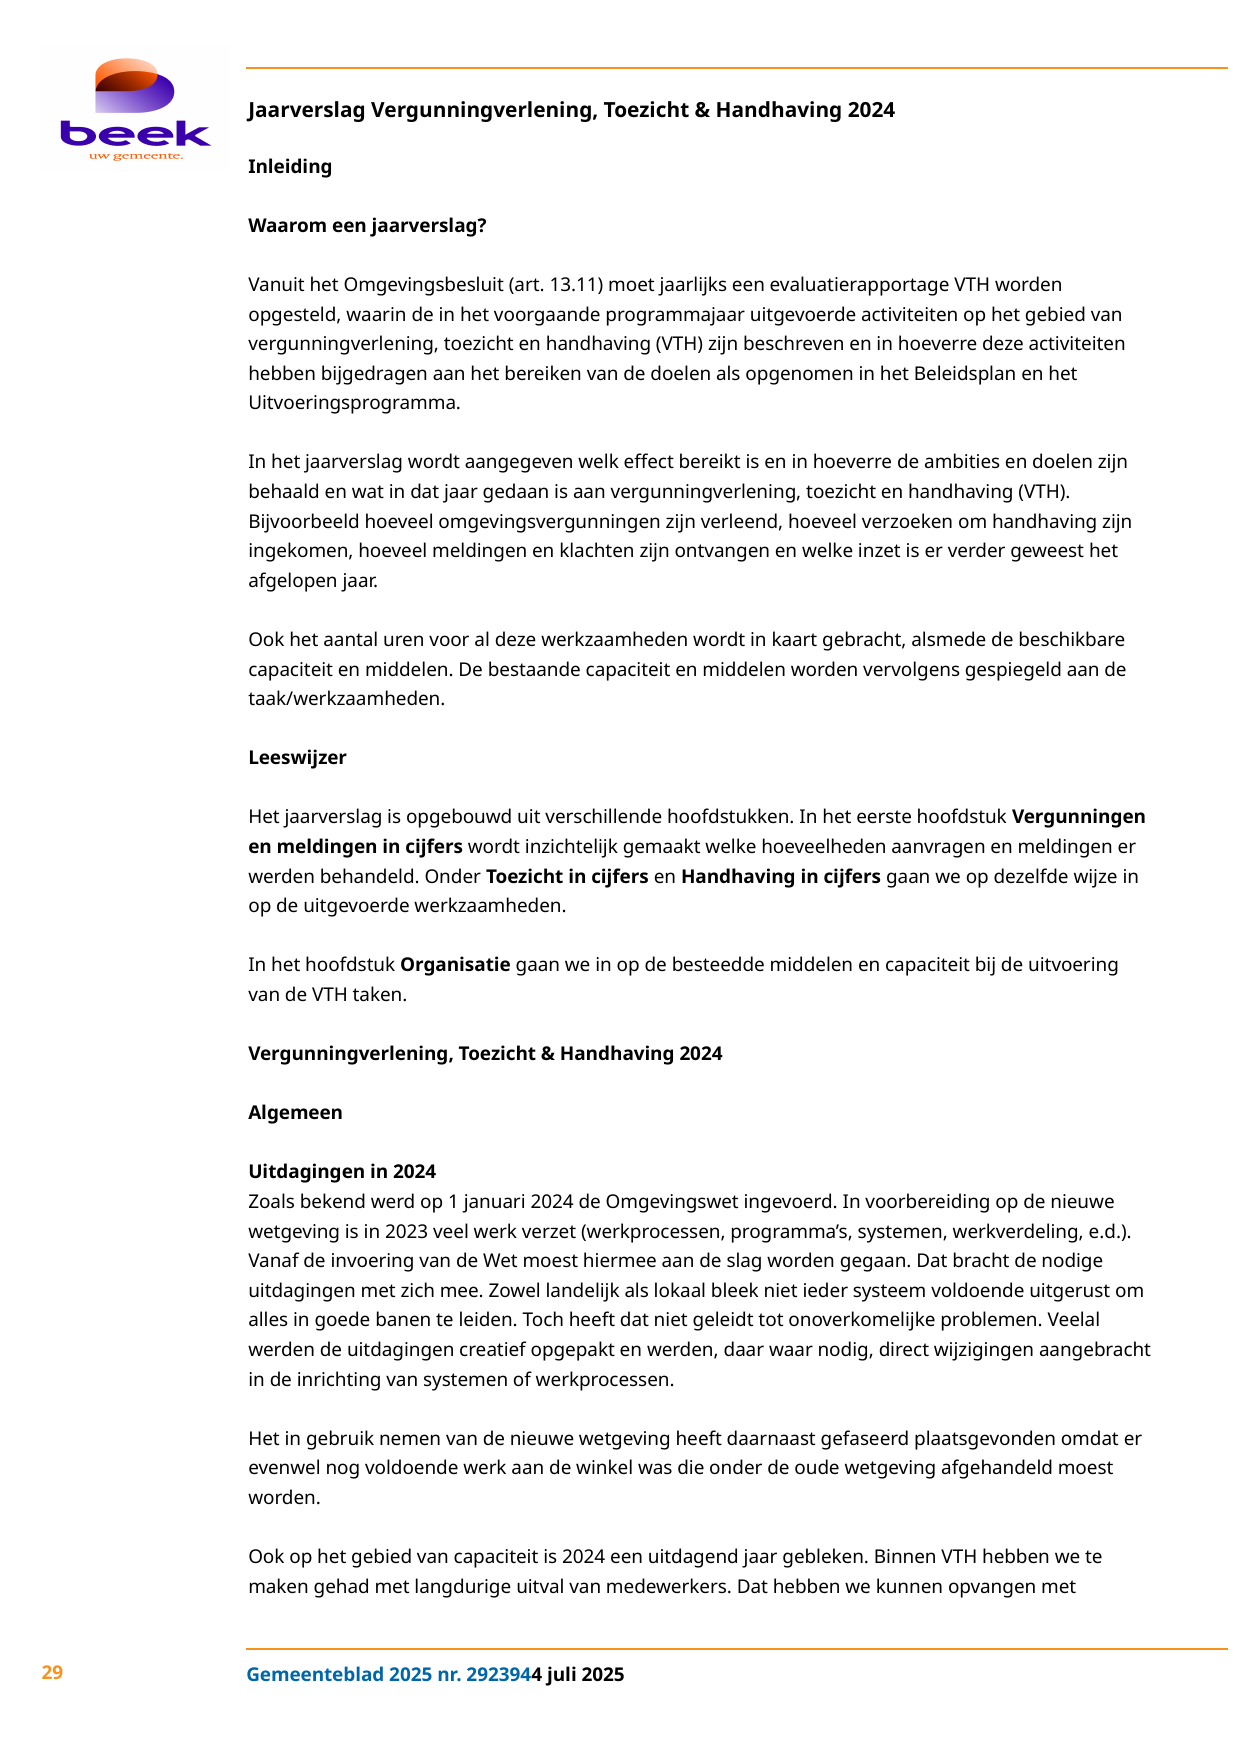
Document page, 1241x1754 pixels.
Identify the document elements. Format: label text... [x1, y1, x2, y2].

text Ook het aantal uren voor al deze werkzaamheden wordt in kaart gebracht, alsmede de beschikbare capaciteit en middelen. De bestaande capaciteit en middelen worden vervolgens gespiegeld aan de taak/werkzaamheden. [248, 626, 1152, 711]
text Leeswijzer [248, 744, 1152, 770]
text Jaarverslag Vergunningverlening, Toezicht & Handhaving 2024 [248, 95, 1152, 123]
text Uitdagingen in 2024 [248, 1159, 1152, 1184]
text In het hoofdstuk Organisatie gaan we in op de besteedde middelen en capaciteit bij de uitvoering van de VTH taken. [248, 952, 1152, 1007]
text Vanuit het Omgevingsbesluit (art. 13.11) moet jaarlijks een evaluatierapportage VTH worden opgesteld, waarin de in het voorgaande programmajaar uitgevoerde activiteiten op het gebied van vergunningverlening, toezicht en handhaving (VTH) zijn beschreven en in hoeverre deze activiteiten hebben bijgedragen aan het bereiken van de doelen als opgenomen in het Beleidsplan en het Uitvoeringsprogramma. [248, 271, 1152, 415]
text In het jaarverslag wordt aangegeven welk effect bereikt is en in hoeverre de ambities en doelen zijn behaald en wat in dat jaar gedaan is aan vergunningverlening, toezicht en handhaving (VTH). Bijvoorbeeld hoeveel omgevingsvergunningen zijn verleend, hoeveel verzoeken om handhaving zijn ingekomen, hoeveel meldingen en klachten zijn ontvangen en welke inzet is er verder geweest het afgelopen jaar. [248, 449, 1152, 593]
text Inleiding [248, 153, 1152, 179]
text Algemeen [248, 1099, 1152, 1125]
text Het jaarverslag is opgebouwd uit verschillende hoofdstukken. In het eerste hoofdstuk Vergunningen en meldingen in cijfers wordt inzichtelijk gemaakt welke hoeveelheden aanvragen en meldingen er werden behandeld. Onder Toezicht in cijfers en Handhaving in cijfers gaan we op dezelfde wijze in op de uitgevoerde werkzaamheden. [248, 804, 1152, 918]
text Zoals bekend werd op 1 januari 2024 de Omgevingswet ingevoerd. In voorbereiding op de nieuwe wetgeving is in 2023 veel werk verzet (werkprocessen, programma’s, systemen, werkverdeling, e.d.). Vanaf de invoering van de Wet moest hiermee aan de slag worden gegaan. Dat bracht de nodige uitdagingen met zich mee. Zowel landelijk als lokaal bleek niet ieder systeem voldoende uitgerust om alles in goede banen te leiden. Toch heeft dat niet geleidt tot onoverkomelijke problemen. Veelal werden de uitdagingen creatief opgepakt en werden, daar waar nodig, direct wijzigingen aangebracht in de inrichting van systemen of werkprocessen. [248, 1188, 1152, 1392]
text Het in gebruik nemen van de nieuwe wetgeving heeft daarnaast gefaseerd plaatsgevonden omdat er evenwel nog voldoende werk aan de winkel was die onder de oude wetgeving afgehandeld moest worden. [248, 1425, 1152, 1510]
picture [41, 47, 231, 172]
text Ook op het gebied van capaciteit is 2024 een uitdagend jaar gebleken. Binnen VTH hebben we te maken gehad met langdurige uitval van medewerkers. Dat hebben we kunnen opvangen met [248, 1543, 1152, 1599]
text Vergunningverlening, Toezicht & Handhaving 2024 [248, 1040, 1152, 1066]
text Waarom een jaarverslag? [248, 212, 1152, 238]
